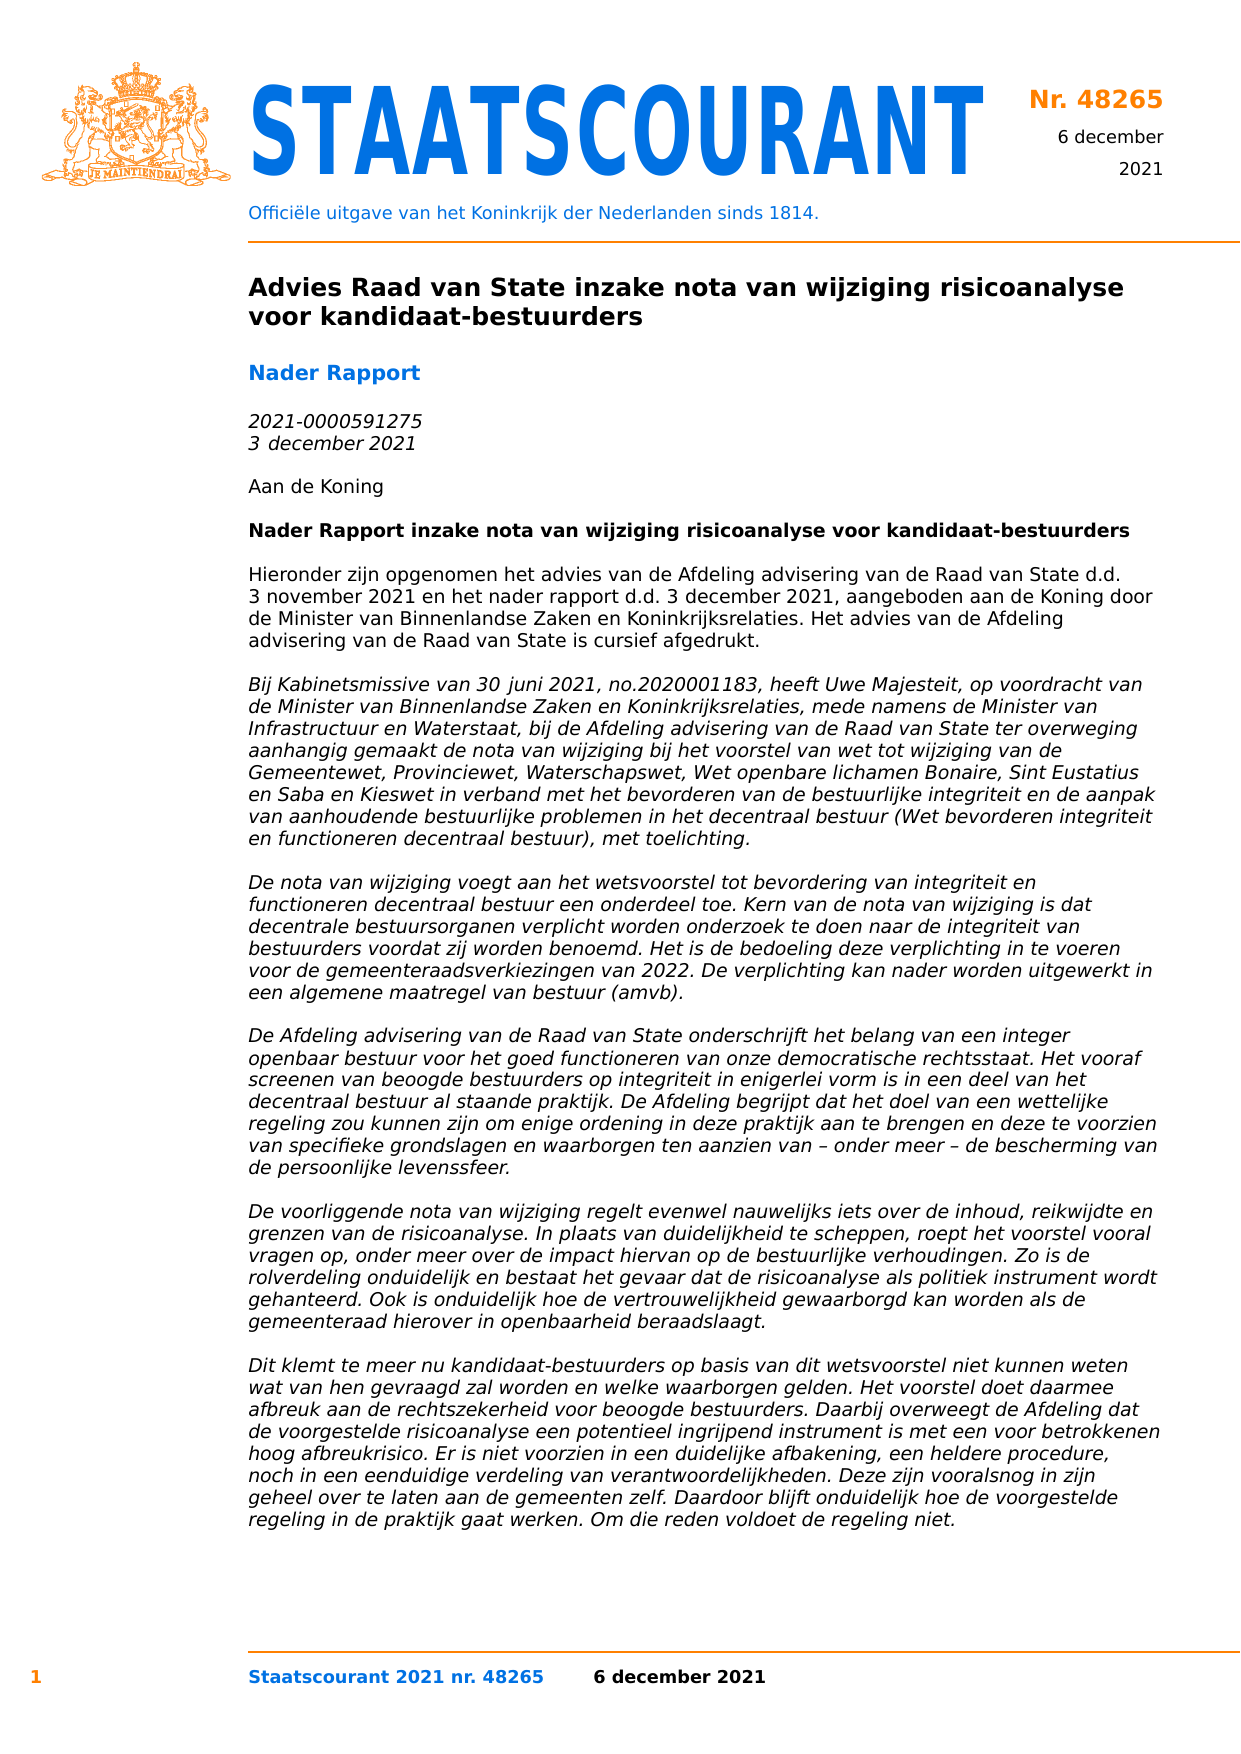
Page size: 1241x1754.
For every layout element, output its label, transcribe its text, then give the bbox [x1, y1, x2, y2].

table_cell 6 december [998, 121, 1240, 153]
table_cell Officiële uitgave van het Koninkrijk der Nederlanden sinds 1814. [248, 203, 1240, 241]
text Hieronder zijn opgenomen het advies van de Afdeling advisering van de Raad van State d.d. 3 november 2021 en het nader rapport d.d. 3 december 2021, aangeboden aan de Koning door de Minister van Binnenlandse Zaken en Koninkrijksrelaties. Het advies van de Afdeling advisering van de Raad van State is cursief afgedrukt. [248, 564, 1163, 652]
text Nader Rapport inzake nota van wijziging risicoanalyse voor kandidaat-bestuurders [248, 520, 1163, 542]
text De voorliggende nota van wijziging regelt evenwel nauwelijks iets over de inhoud, reikwijdte en grenzen van de risicoanalyse. In plaats van duidelijkheid te scheppen, roept het voorstel vooral vragen op, onder meer over de impact hiervan op de bestuurlijke verhoudingen. Zo is de rolverdeling onduidelijk en bestaat het gevaar dat de risicoanalyse als politiek instrument wordt gehanteerd. Ook is onduidelijk hoe de vertrouwelijkheid gewaarborgd kan worden als de gemeenteraad hierover in openbaarheid beraadslaagt. [248, 1201, 1163, 1333]
text De Afdeling advisering van de Raad van State onderschrijft het belang van een integer openbaar bestuur voor het goed functioneren van onze democratische rechtsstaat. Het vooraf screenen van beoogde bestuurders op integriteit in enigerlei vorm is in een deel van het decentraal bestuur al staande praktijk. De Afdeling begrijpt dat het doel van een wettelijke regeling zou kunnen zijn om enige ordening in deze praktijk aan te brengen en deze te voorzien van specifieke grondslagen en waarborgen ten aanzien van – onder meer – de bescherming van de persoonlijke levenssfeer. [248, 1025, 1163, 1179]
text Dit klemt te meer nu kandidaat-bestuurders op basis van dit wetsvoorstel niet kunnen weten wat van hen gevraagd zal worden en welke waarborgen gelden. Het voorstel doet daarmee afbreuk aan de rechtszekerheid voor beoogde bestuurders. Daarbij overweegt de Afdeling dat de voorgestelde risicoanalyse een potentieel ingrijpend instrument is met een voor betrokkenen hoog afbreukrisico. Er is niet voorzien in een duidelijke afbakening, een heldere procedure, noch in een eenduidige verdeling van verantwoordelijkheden. Deze zijn vooralsnog in zijn geheel over te laten aan de gemeenten zelf. Daardoor blijft onduidelijk hoe de voorgestelde regeling in de praktijk gaat werken. Om die reden voldoet de regeling niet. [248, 1355, 1163, 1531]
table_header Nr. 48265 [998, 62, 1240, 121]
table_cell 2021 [998, 153, 1240, 203]
text Aan de Koning [248, 476, 1163, 498]
table_header STAATSCOURANT [248, 62, 998, 203]
text De nota van wijziging voegt aan het wetsvoorstel tot bevordering van integriteit en functioneren decentraal bestuur een onderdeel toe. Kern van de nota van wijziging is dat decentrale bestuursorganen verplicht worden onderzoek te doen naar de integriteit van bestuurders voordat zij worden benoemd. Het is de bedoeling deze verplichting in te voeren voor de gemeenteraadsverkiezingen van 2022. De verplichting kan nader worden uitgewerkt in een algemene maatregel van bestuur (amvb). [248, 872, 1163, 1003]
picture [41, 62, 231, 186]
text 2021-0000591275 [248, 411, 1163, 433]
text Bij Kabinetsmissive van 30 juni 2021, no.2020001183, heeft Uwe Majesteit, op voordracht van de Minister van Binnenlandse Zaken en Koninkrijksrelaties, mede namens de Minister van Infrastructuur en Waterstaat, bij de Afdeling advisering van de Raad van State ter overweging aanhangig gemaakt de nota van wijziging bij het voorstel van wet tot wijziging van de Gemeentewet, Provinciewet, Waterschapswet, Wet openbare lichamen Bonaire, Sint Eustatius en Saba en Kieswet in verband met het bevorderen van de bestuurlijke integriteit en de aanpak van aanhoudende bestuurlijke problemen in het decentraal bestuur (Wet bevorderen integriteit en functioneren decentraal bestuur), met toelichting. [248, 674, 1163, 850]
subtitle Nader Rapport [248, 361, 1163, 386]
subtitle Advies Raad van State inzake nota van wijziging risicoanalyse voor kandidaat-bestuurders [248, 273, 1163, 331]
table_header [25, 62, 248, 241]
text 3 december 2021 [248, 433, 1163, 454]
